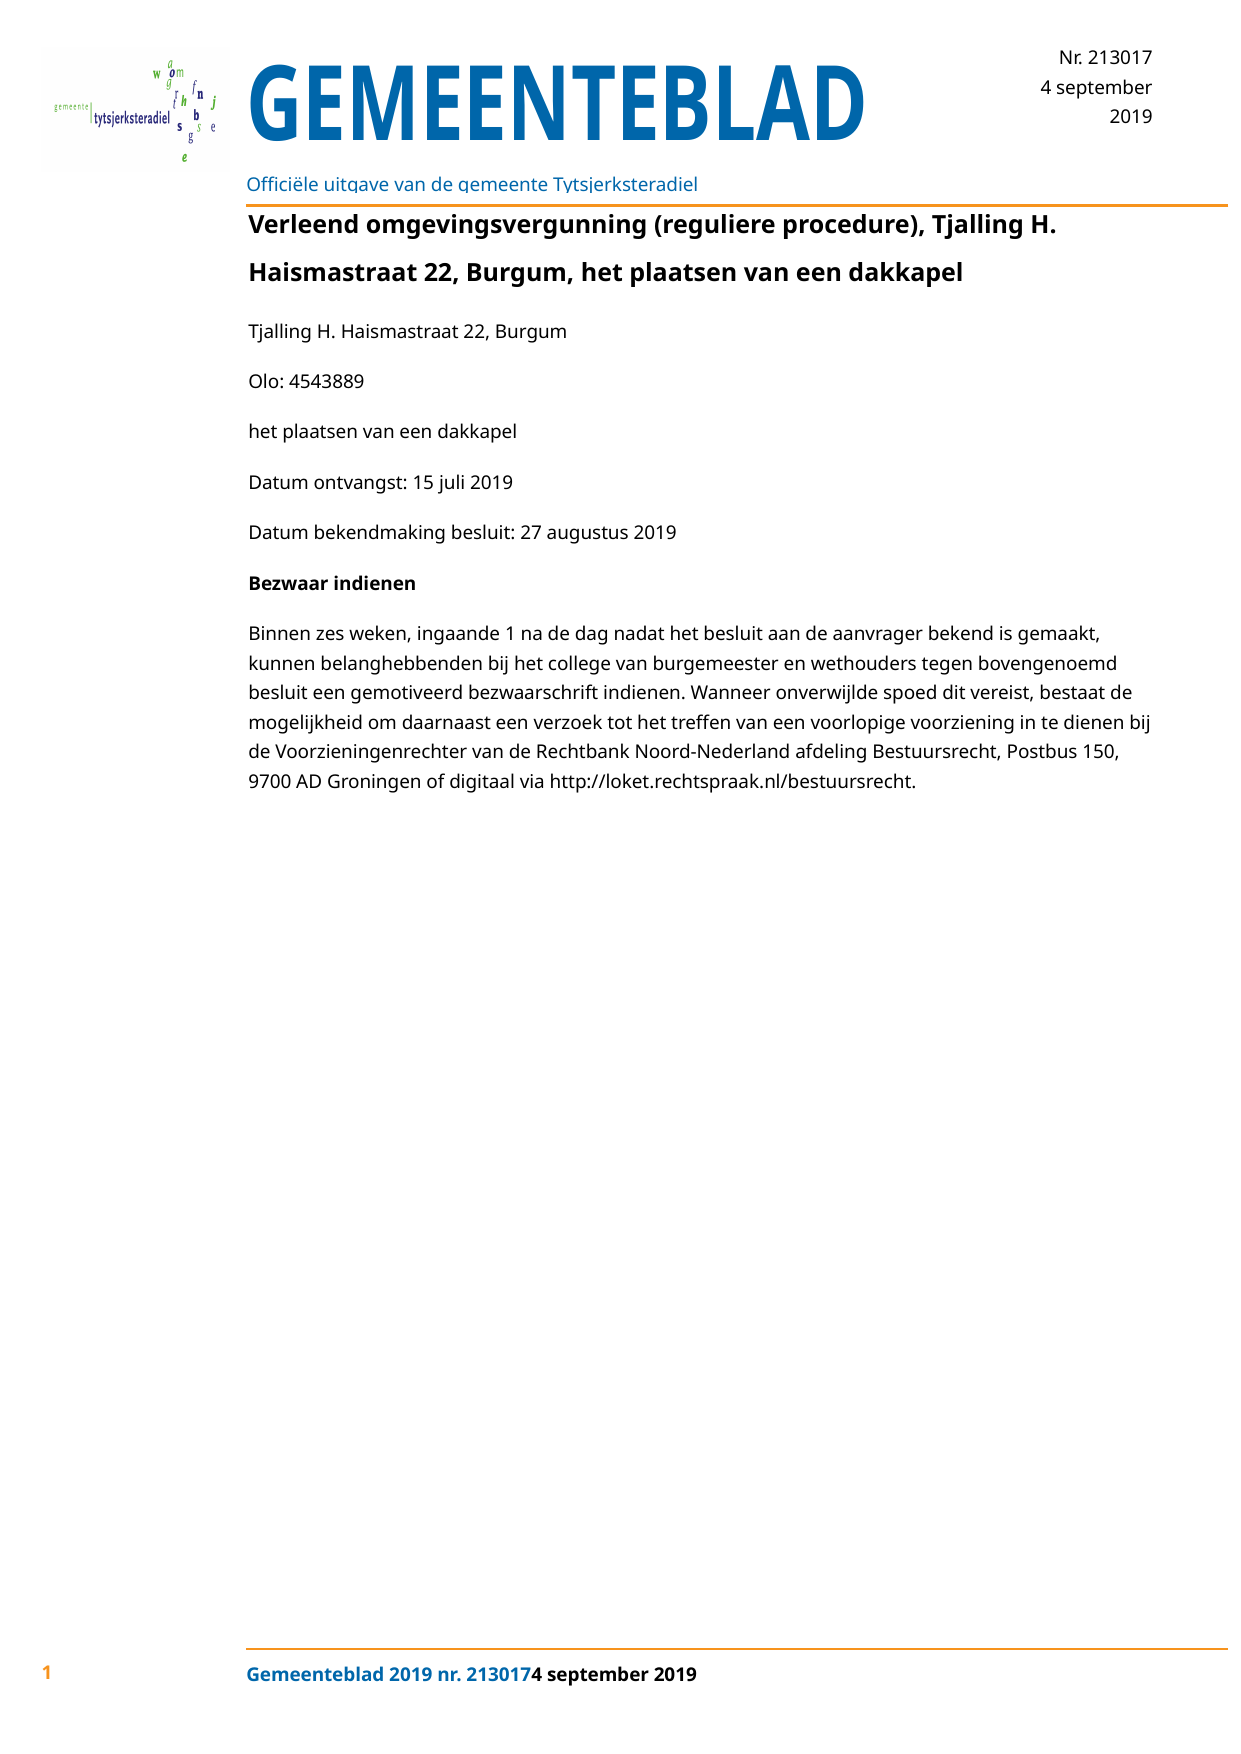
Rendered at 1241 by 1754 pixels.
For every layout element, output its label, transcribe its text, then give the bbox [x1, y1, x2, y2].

text Datum bekendmaking besluit: 27 augustus 2019 [248, 519, 1152, 545]
text Datum ontvangst: 15 juli 2019 [248, 469, 1152, 495]
text Binnen zes weken, ingaande 1 na de dag nadat het besluit aan de aanvrager bekend is gemaakt, kunnen belanghebbenden bij het college van burgemeester en wethouders tegen bovengenoemd besluit een gemotiveerd bezwaarschrift indienen. Wanneer onverwijlde spoed dit vereist, bestaat de mogelijkheid om daarnaast een verzoek tot het treffen van een voorlopige voorziening in te dienen bij de Voorzieningenrechter van de Rechtbank Noord-Nederland afdeling Bestuursrecht, Postbus 150, 9700 AD Groningen of digitaal via http://loket.rechtspraak.nl/bestuursrecht. [248, 620, 1152, 794]
text Bezwaar indienen [248, 570, 1152, 596]
text Olo: 4543889 [248, 368, 1152, 394]
text Verleend omgevingsvergunning (reguliere procedure), Tjalling H. Haismastraat 22, Burgum, het plaatsen van een dakkapel [248, 207, 1152, 288]
picture [41, 47, 231, 172]
text het plaatsen van een dakkapel [248, 419, 1152, 444]
text Tjalling H. Haismastraat 22, Burgum [248, 318, 1152, 344]
